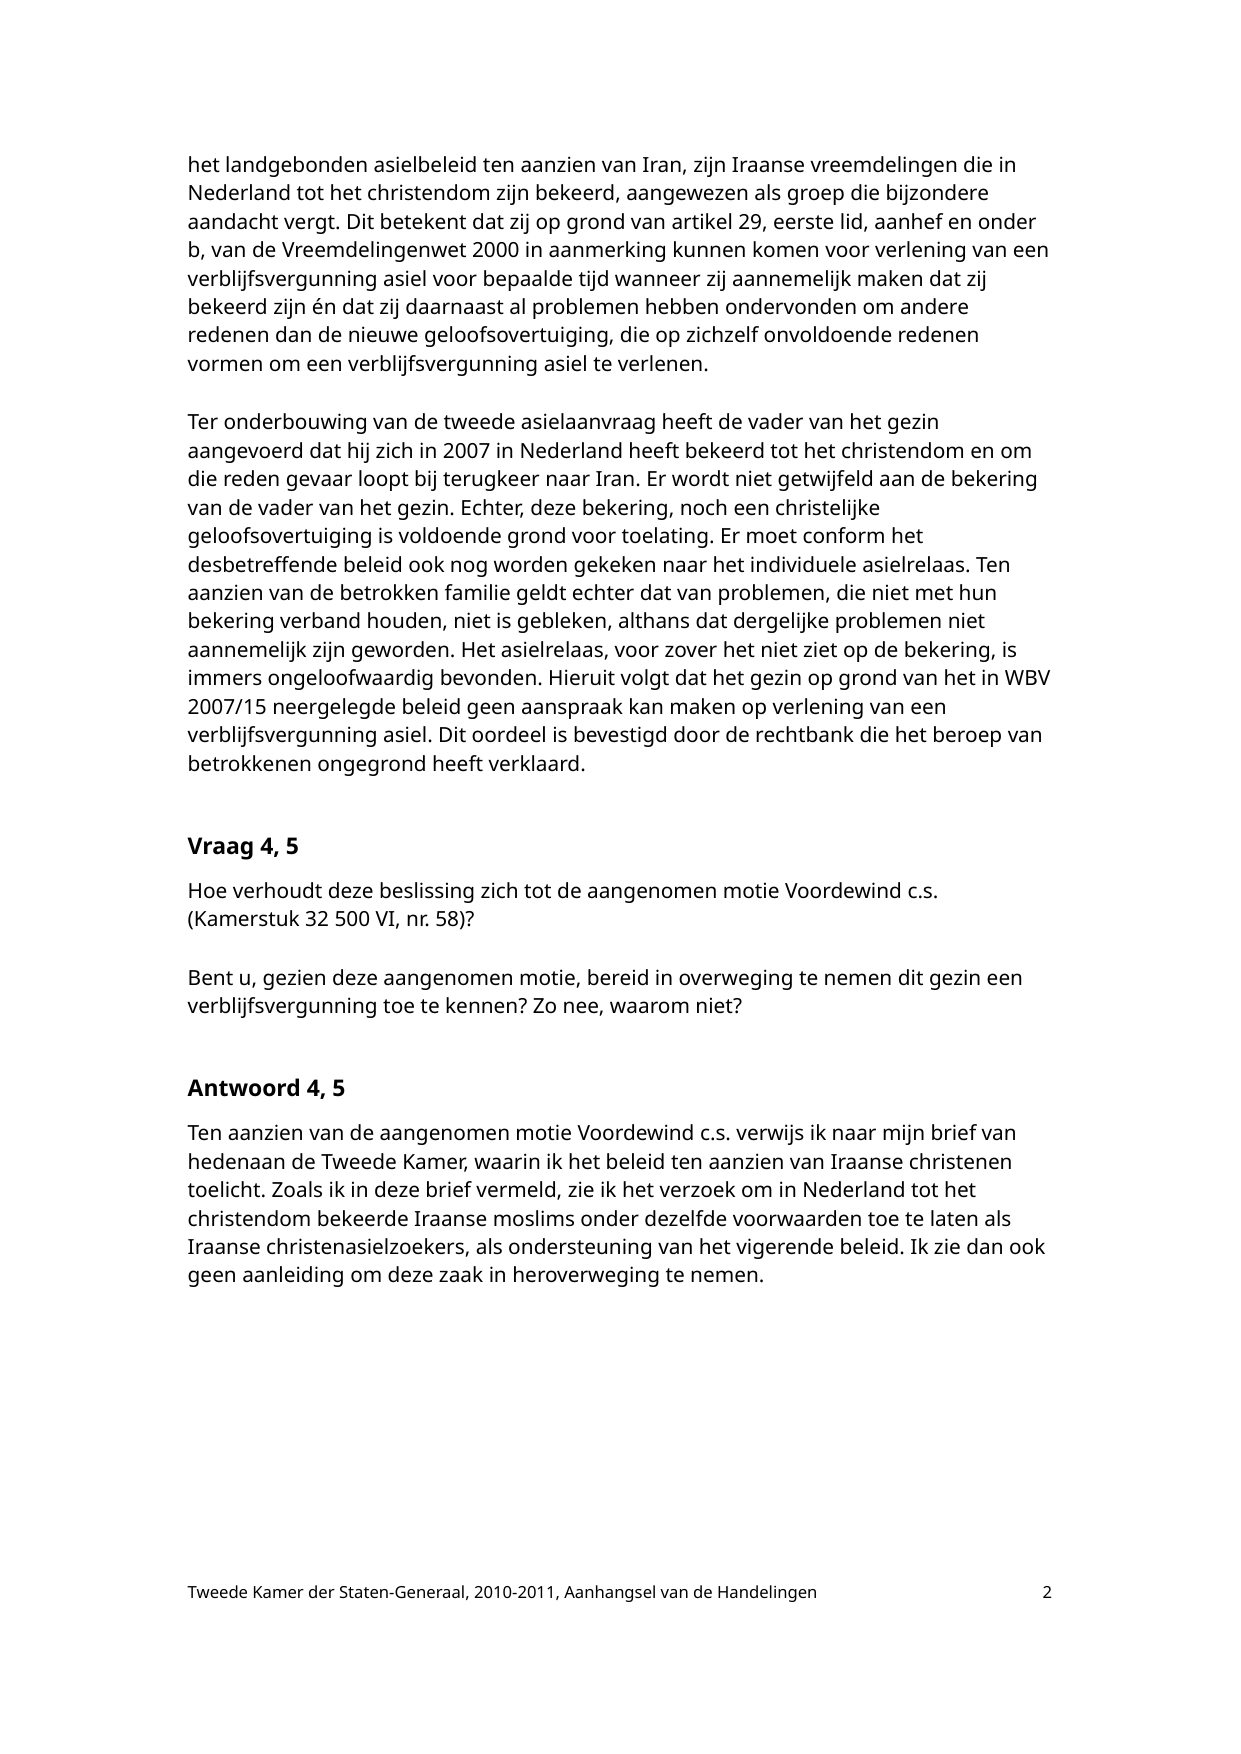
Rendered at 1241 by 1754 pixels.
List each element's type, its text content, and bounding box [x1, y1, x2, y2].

text het landgebonden asielbeleid ten aanzien van Iran, zijn Iraanse vreemdelingen die in Nederland tot het christendom zijn bekeerd, aangewezen als groep die bijzondere aandacht vergt. Dit betekent dat zij op grond van artikel 29, eerste lid, aanhef en onder b, van de Vreemdelingenwet 2000 in aanmerking kunnen komen voor verlening van een verblijfsvergunning asiel voor bepaalde tijd wanneer zij aannemelijk maken dat zij bekeerd zijn én dat zij daarnaast al problemen hebben ondervonden om andere redenen dan de nieuwe geloofsovertuiging, die op zichzelf onvoldoende redenen vormen om een verblijfsvergunning asiel te verlenen. [187, 150, 1053, 377]
text Ter onderbouwing van de tweede asielaanvraag heeft de vader van het gezin aangevoerd dat hij zich in 2007 in Nederland heeft bekeerd tot het christendom en om die reden gevaar loopt bij terugkeer naar Iran. Er wordt niet getwijfeld aan de bekering van de vader van het gezin. Echter, deze bekering, noch een christelijke geloofsovertuiging is voldoende grond voor toelating. Er moet conform het desbetreffende beleid ook nog worden gekeken naar het individuele asielrelaas. Ten aanzien van de betrokken familie geldt echter dat van problemen, die niet met hun bekering verband houden, niet is gebleken, althans dat dergelijke problemen niet aannemelijk zijn geworden. Het asielrelaas, voor zover het niet ziet op de bekering, is immers ongeloofwaardig bevonden. Hieruit volgt dat het gezin op grond van het in WBV 2007/15 neergelegde beleid geen aanspraak kan maken op verlening van een verblijfsvergunning asiel. Dit oordeel is bevestigd door de rechtbank die het beroep van betrokkenen ongegrond heeft verklaard. [187, 407, 1053, 777]
text Ten aanzien van de aangenomen motie Voordewind c.s. verwijs ik naar mijn brief van hedenaan de Tweede Kamer, waarin ik het beleid ten aanzien van Iraanse christenen toelicht. Zoals ik in deze brief vermeld, zie ik het verzoek om in Nederland tot het christendom bekeerde Iraanse moslims onder dezelfde voorwaarden toe te laten als Iraanse christenasielzoekers, als ondersteuning van het vigerende beleid. Ik zie dan ook geen aanleiding om deze zaak in heroverweging te nemen. [187, 1118, 1053, 1289]
subtitle Vraag 4, 5 [187, 830, 1053, 861]
text Hoe verhoudt deze beslissing zich tot de aangenomen motie Voordewind c.s. (Kamerstuk 32 500 VI, nr. 58)? [187, 876, 1053, 933]
subtitle Antwoord 4, 5 [187, 1072, 1053, 1103]
text Bent u, gezien deze aangenomen motie, bereid in overweging te nemen dit gezin een verblijfsvergunning toe te kennen? Zo nee, waarom niet? [187, 963, 1053, 1020]
